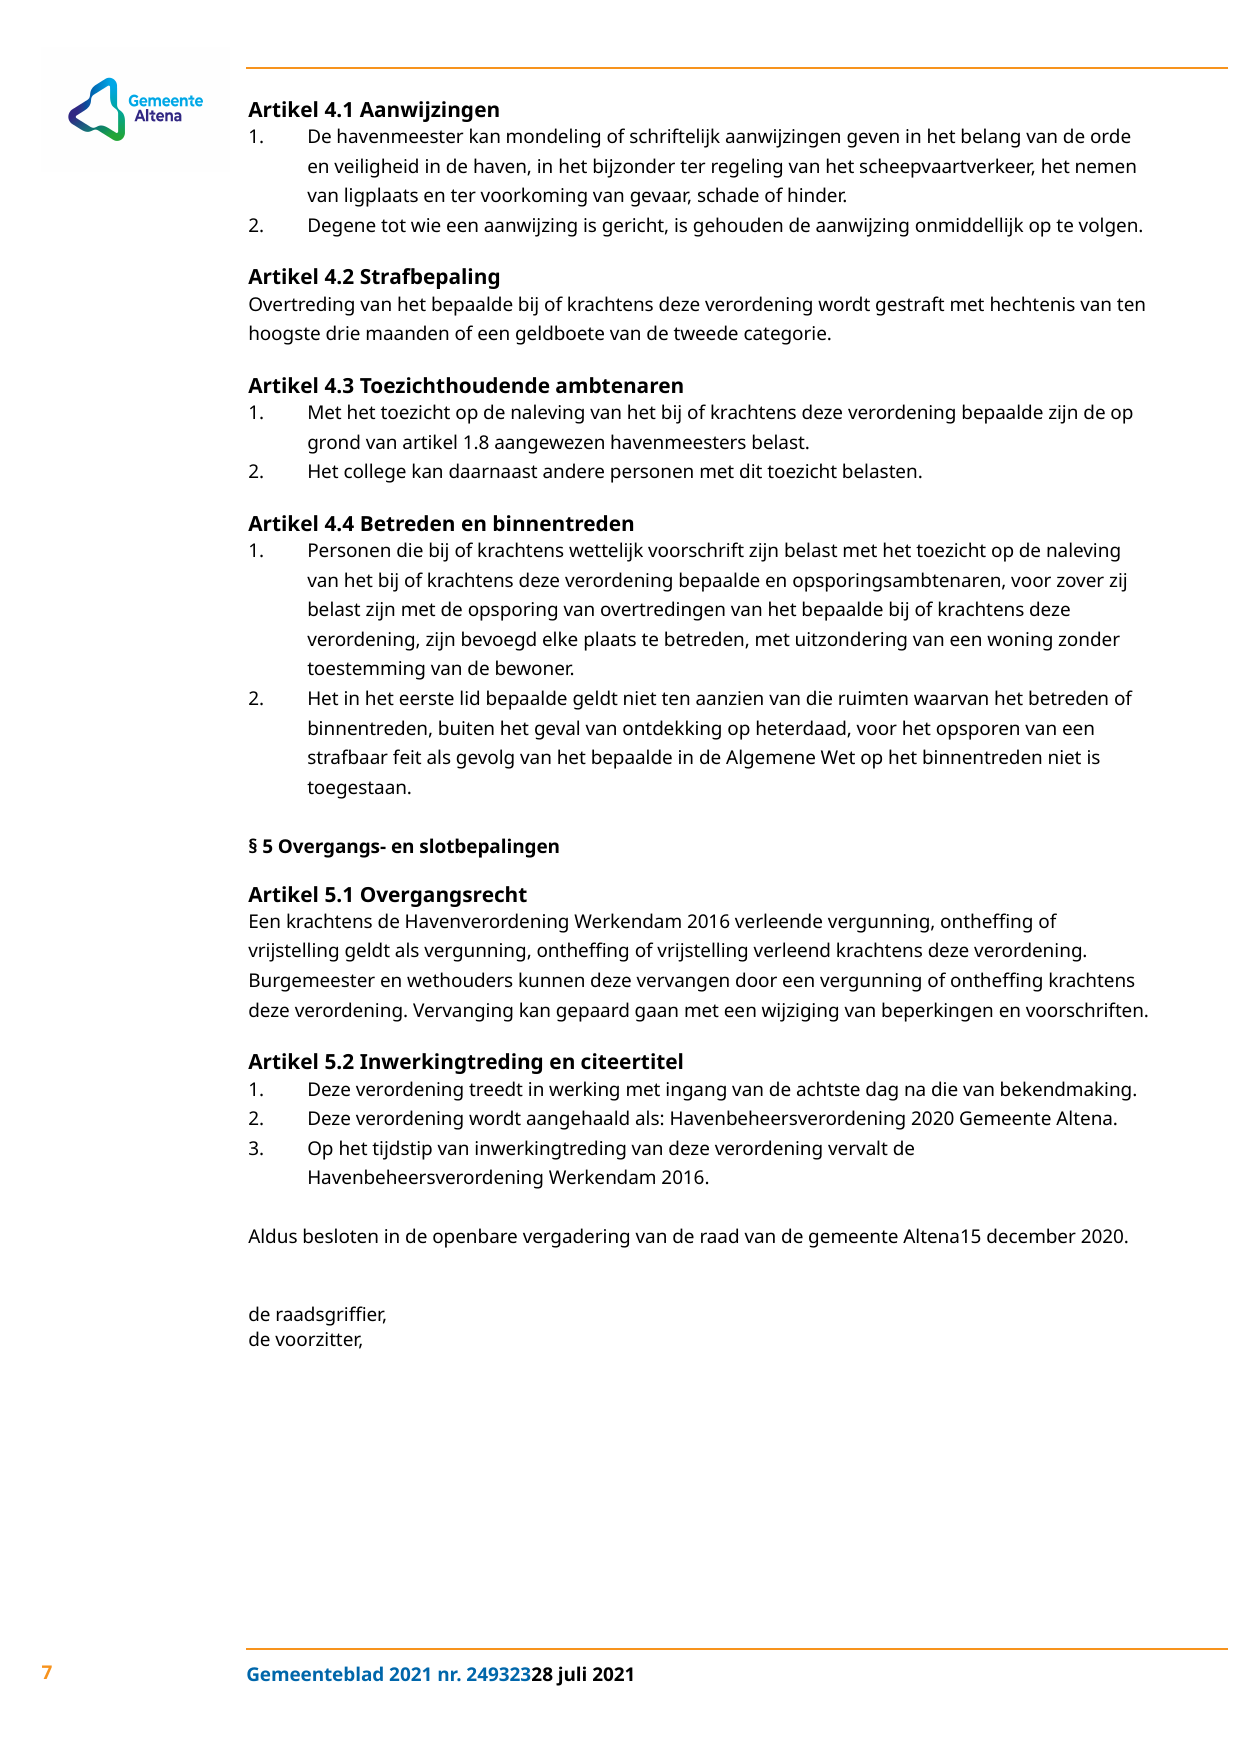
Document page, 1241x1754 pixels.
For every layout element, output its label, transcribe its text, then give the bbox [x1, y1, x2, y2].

list Deze verordening wordt aangehaald als: Havenbeheersverordening 2020 Gemeente Altena. [248, 1105, 1152, 1131]
text Overtreding van het bepaalde bij of krachtens deze verordening wordt gestraft met hechtenis van ten hoogste drie maanden of een geldboete van de tweede categorie. [248, 291, 1152, 346]
list Op het tijdstip van inwerkingtreding van deze verordening vervalt de Havenbeheersverordening Werkendam 2016. [248, 1135, 1152, 1190]
text de voorzitter, [248, 1327, 1152, 1352]
picture [41, 47, 231, 172]
text de raadsgriffier, [248, 1301, 1152, 1327]
list Met het toezicht op de naleving van het bij of krachtens deze verordening bepaalde zijn de op grond van artikel 1.8 aangewezen havenmeesters belast. [248, 399, 1152, 454]
text Een krachtens de Havenverordening Werkendam 2016 verleende vergunning, ontheffing of vrijstelling geldt als vergunning, ontheffing of vrijstelling verleend krachtens deze verordening. Burgemeester en wethouders kunnen deze vervangen door een vergunning of ontheffing krachtens deze verordening. Vervanging kan gepaard gaan met een wijziging van beperkingen en voorschriften. [248, 908, 1152, 1023]
list Degene tot wie een aanwijzing is gericht, is gehouden de aanwijzing onmiddellijk op te volgen. [248, 212, 1152, 238]
text Artikel 4.2 Strafbepaling [248, 262, 1152, 291]
text Artikel 4.4 Betreden en binnentreden [248, 509, 1152, 537]
text Artikel 4.1 Aanwijzingen [248, 95, 1152, 123]
list Deze verordening treedt in werking met ingang van de achtste dag na die van bekendmaking. [248, 1076, 1152, 1101]
list De havenmeester kan mondeling of schriftelijk aanwijzingen geven in het belang van de orde en veiligheid in de haven, in het bijzonder ter regeling van het scheepvaartverkeer, het nemen van ligplaats en ter voorkoming van gevaar, schade of hinder. [248, 123, 1152, 208]
list Het college kan daarnaast andere personen met dit toezicht belasten. [248, 458, 1152, 484]
list Het in het eerste lid bepaalde geldt niet ten aanzien van die ruimten waarvan het betreden of binnentreden, buiten het geval van ontdekking op heterdaad, voor het opsporen van een strafbaar feit als gevolg van het bepaalde in de Algemene Wet op het binnentreden niet is toegestaan. [248, 685, 1152, 800]
text Artikel 4.3 Toezichthoudende ambtenaren [248, 371, 1152, 399]
text Artikel 5.2 Inwerkingtreding en citeertitel [248, 1047, 1152, 1076]
text Artikel 5.1 Overgangsrecht [248, 880, 1152, 908]
list Personen die bij of krachtens wettelijk voorschrift zijn belast met het toezicht op de naleving van het bij of krachtens deze verordening bepaalde en opsporingsambtenaren, voor zover zij belast zijn met de opsporing van overtredingen van het bepaalde bij of krachtens deze verordening, zijn bevoegd elke plaats te betreden, met uitzondering van een woning zonder toestemming van de bewoner. [248, 537, 1152, 681]
text Aldus besloten in de openbare vergadering van de raad van de gemeente Altena15 december 2020. [248, 1224, 1152, 1249]
text § 5 Overgangs- en slotbepalingen [248, 833, 1152, 859]
